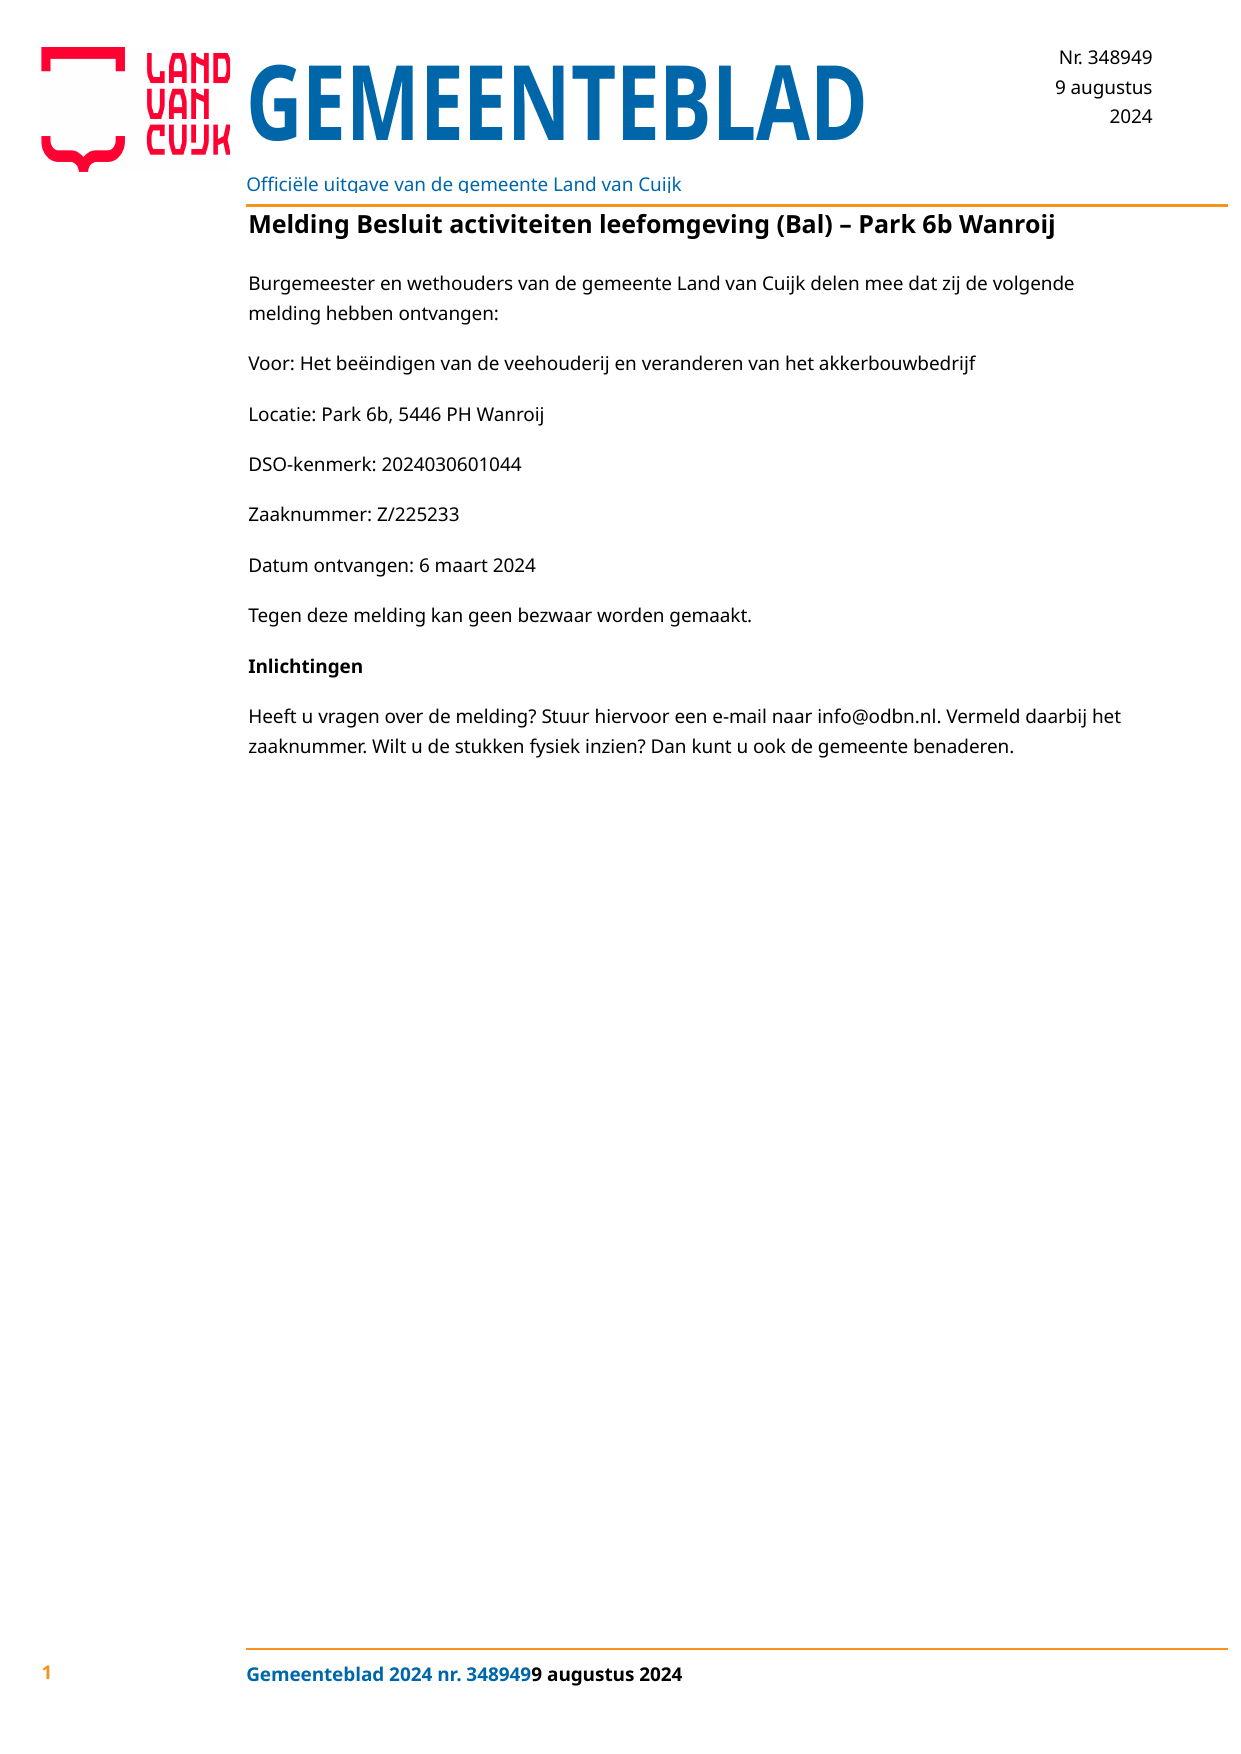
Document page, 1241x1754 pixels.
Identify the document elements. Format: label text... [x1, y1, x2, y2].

text DSO-kenmerk: 2024030601044 [248, 451, 1152, 477]
text Zaaknummer: Z/225233 [248, 502, 1152, 527]
text Heeft u vragen over de melding? Stuur hiervoor een e-mail naar info@odbn.nl. Vermeld daarbij het zaaknummer. Wilt u de stukken fysiek inzien? Dan kunt u ook de gemeente benaderen. [248, 703, 1152, 758]
text Voor: Het beëindigen van de veehouderij en veranderen van het akkerbouwbedrijf [248, 350, 1152, 376]
text Burgemeester en wethouders van de gemeente Land van Cuijk delen mee dat zij de volgende melding hebben ontvangen: [248, 270, 1152, 326]
text Tegen deze melding kan geen bezwaar worden gemaakt. [248, 602, 1152, 628]
text Melding Besluit activiteiten leefomgeving (Bal) – Park 6b Wanroij [248, 207, 1152, 241]
picture [41, 47, 231, 172]
text Datum ontvangen: 6 maart 2024 [248, 552, 1152, 578]
text Inlichtingen [248, 653, 1152, 678]
text Locatie: Park 6b, 5446 PH Wanroij [248, 401, 1152, 426]
